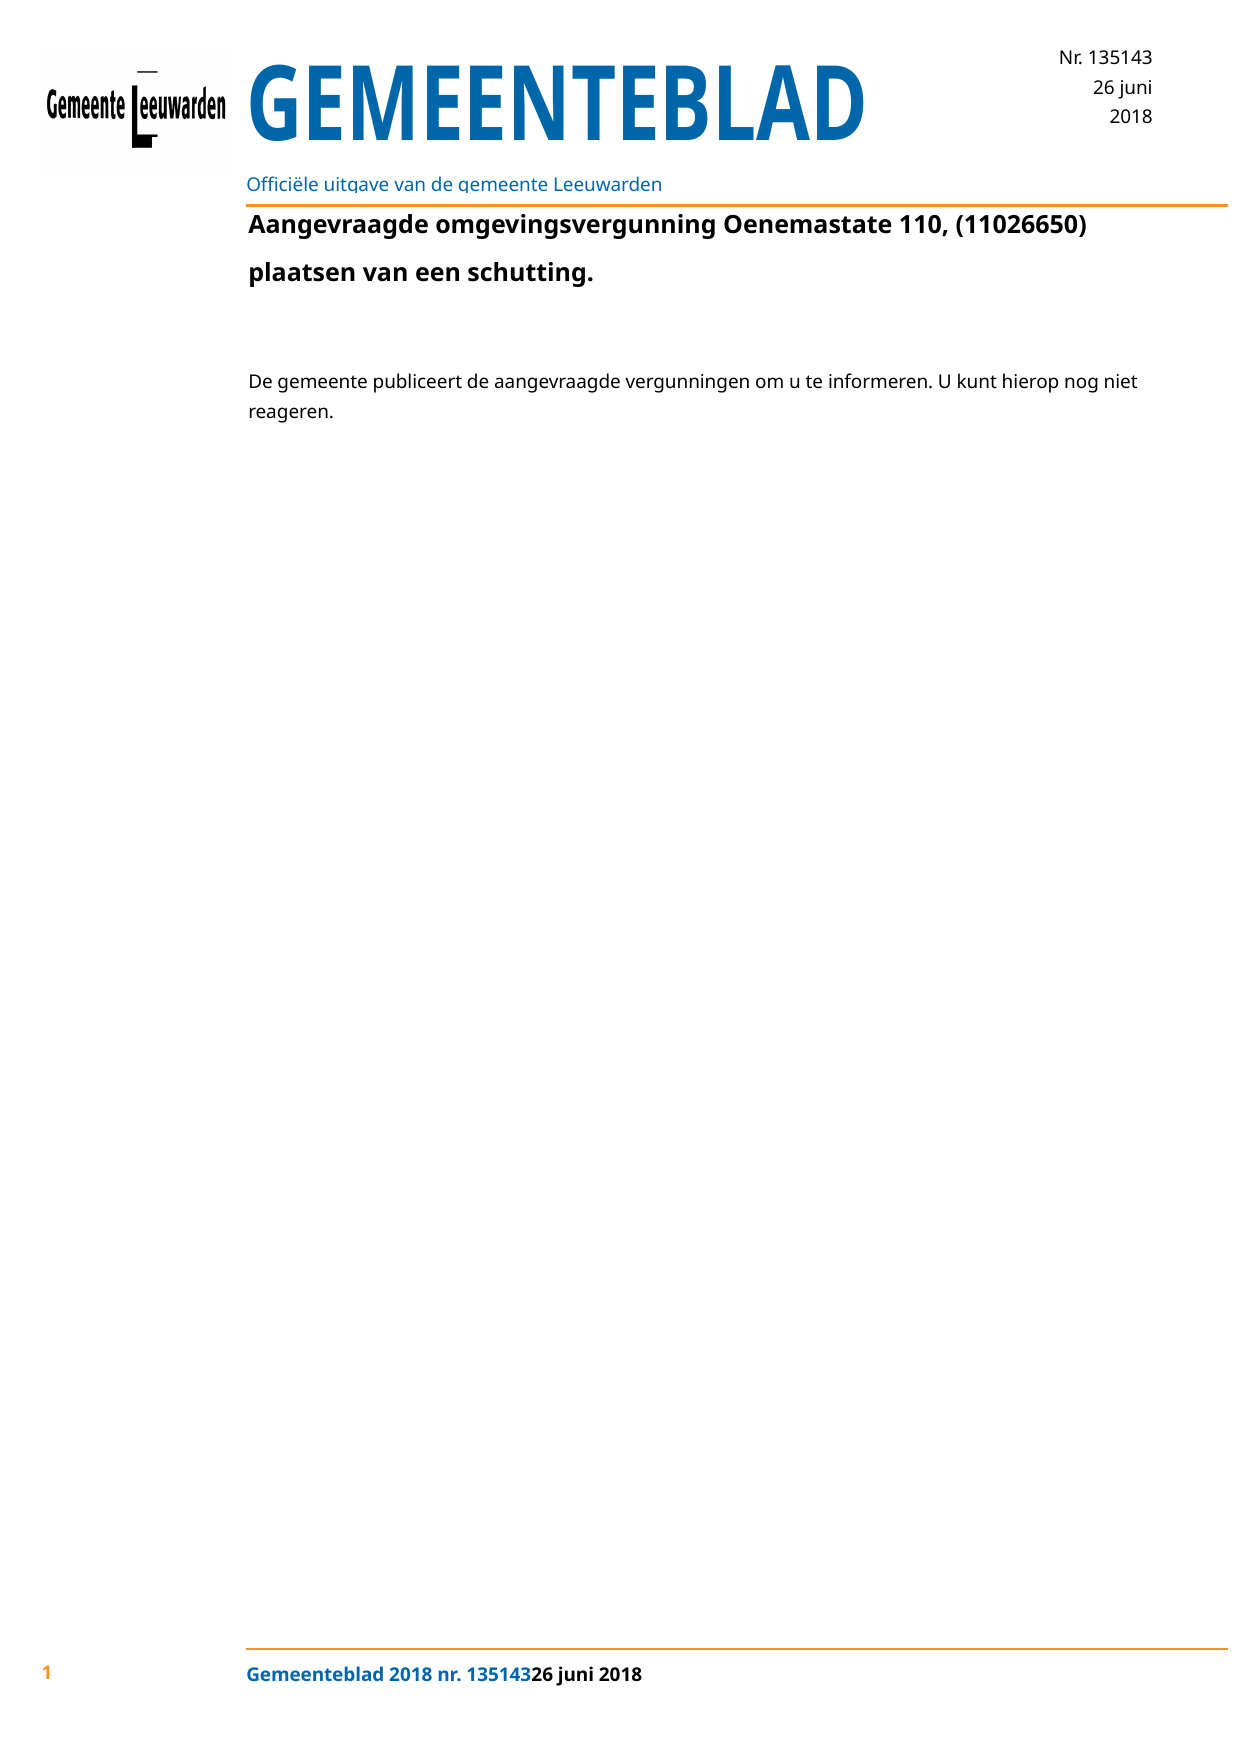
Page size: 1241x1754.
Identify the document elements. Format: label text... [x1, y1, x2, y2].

text Aangevraagde omgevingsvergunning Oenemastate 110, (11026650) plaatsen van een schutting. [248, 207, 1152, 288]
picture [41, 47, 231, 172]
text De gemeente publiceert de aangevraagde vergunningen om u te informeren. U kunt hierop nog niet reageren. [248, 368, 1152, 424]
